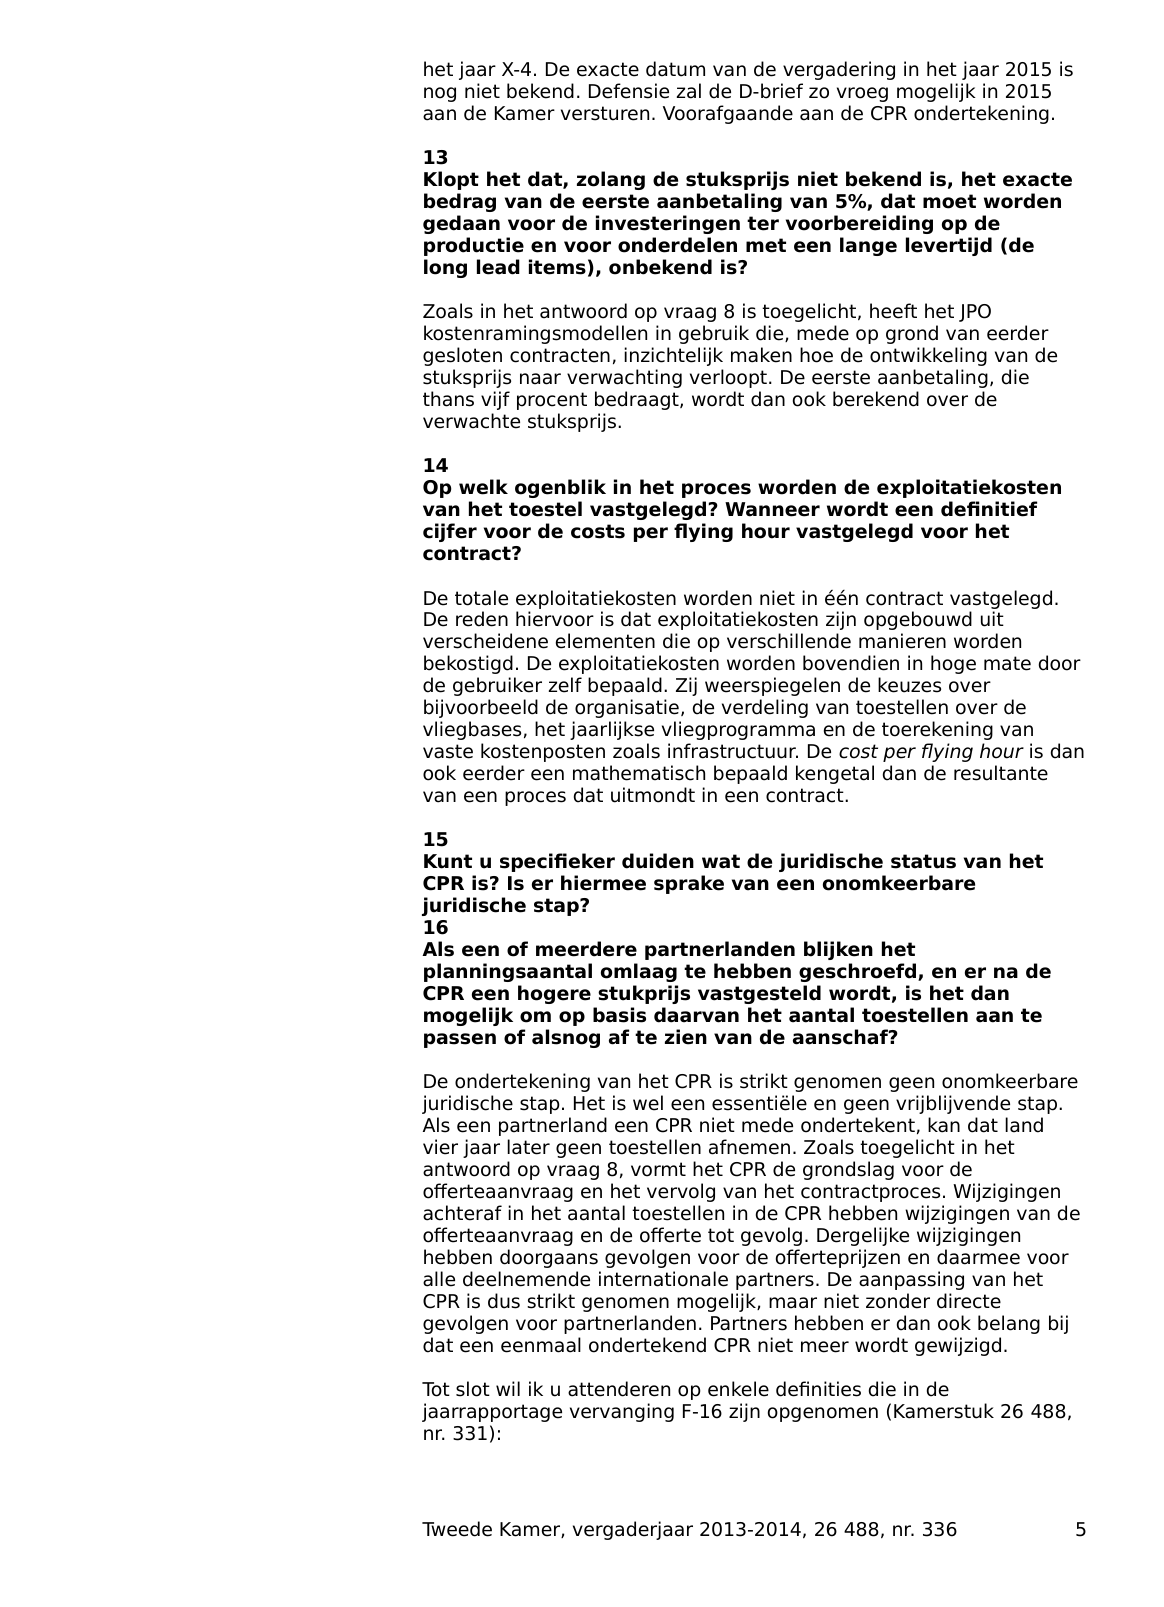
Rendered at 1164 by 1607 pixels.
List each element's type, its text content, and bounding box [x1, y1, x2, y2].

text Op welk ogenblik in het proces worden de exploitatiekosten van het toestel vastgelegd? Wanneer wordt een definitief cijfer voor de costs per flying hour vastgelegd voor het contract? [422, 477, 1087, 565]
text 16 [422, 917, 1087, 939]
text Als een of meerdere partnerlanden blijken het planningsaantal omlaag te hebben geschroefd, en er na de CPR een hogere stukprijs vastgesteld wordt, is het dan mogelijk om op basis daarvan het aantal toestellen aan te passen of alsnog af te zien van de aanschaf? [422, 939, 1087, 1049]
text het jaar X-4. De exacte datum van de vergadering in het jaar 2015 is nog niet bekend. Defensie zal de D-brief zo vroeg mogelijk in 2015 aan de Kamer versturen. Voorafgaande aan de CPR ondertekening. [422, 59, 1087, 125]
text 15 [422, 829, 1087, 851]
text 13 [422, 147, 1087, 169]
text 14 [422, 455, 1087, 477]
text Kunt u specifieker duiden wat de juridische status van het CPR is? Is er hiermee sprake van een onomkeerbare juridische stap? [422, 851, 1087, 917]
text Zoals in het antwoord op vraag 8 is toegelicht, heeft het JPO kostenramingsmodellen in gebruik die, mede op grond van eerder gesloten contracten, inzichtelijk maken hoe de ontwikkeling van de stuksprijs naar verwachting verloopt. De eerste aanbetaling, die thans vijf procent bedraagt, wordt dan ook berekend over de verwachte stuksprijs. [422, 301, 1087, 433]
text De ondertekening van het CPR is strikt genomen geen onomkeerbare juridische stap. Het is wel een essentiële en geen vrijblijvende stap. Als een partnerland een CPR niet mede ondertekent, kan dat land vier jaar later geen toestellen afnemen. Zoals toegelicht in het antwoord op vraag 8, vormt het CPR de grondslag voor de offerteaanvraag en het vervolg van het contractproces. Wijzigingen achteraf in het aantal toestellen in de CPR hebben wijzigingen van de offerteaanvraag en de offerte tot gevolg. Dergelijke wijzigingen hebben doorgaans gevolgen voor de offerteprijzen en daarmee voor alle deelnemende internationale partners. De aanpassing van het CPR is dus strikt genomen mogelijk, maar niet zonder directe gevolgen voor partnerlanden. Partners hebben er dan ook belang bij dat een eenmaal ondertekend CPR niet meer wordt gewijzigd. [422, 1071, 1087, 1357]
text Klopt het dat, zolang de stuksprijs niet bekend is, het exacte bedrag van de eerste aanbetaling van 5%, dat moet worden gedaan voor de investeringen ter voorbereiding op de productie en voor onderdelen met een lange levertijd (de long lead items), onbekend is? [422, 169, 1087, 279]
text De totale exploitatiekosten worden niet in één contract vastgelegd. De reden hiervoor is dat exploitatiekosten zijn opgebouwd uit verscheidene elementen die op verschillende manieren worden bekostigd. De exploitatiekosten worden bovendien in hoge mate door de gebruiker zelf bepaald. Zij weerspiegelen de keuzes over bijvoorbeeld de organisatie, de verdeling van toestellen over de vliegbases, het jaarlijkse vliegprogramma en de toerekening van vaste kostenposten zoals infrastructuur. De cost per flying hour is dan ook eerder een mathematisch bepaald kengetal dan de resultante van een proces dat uitmondt in een contract. [422, 587, 1087, 807]
text Tot slot wil ik u attenderen op enkele definities die in de jaarrapportage vervanging F-16 zijn opgenomen (Kamerstuk 26 488, nr. 331): [422, 1379, 1087, 1445]
